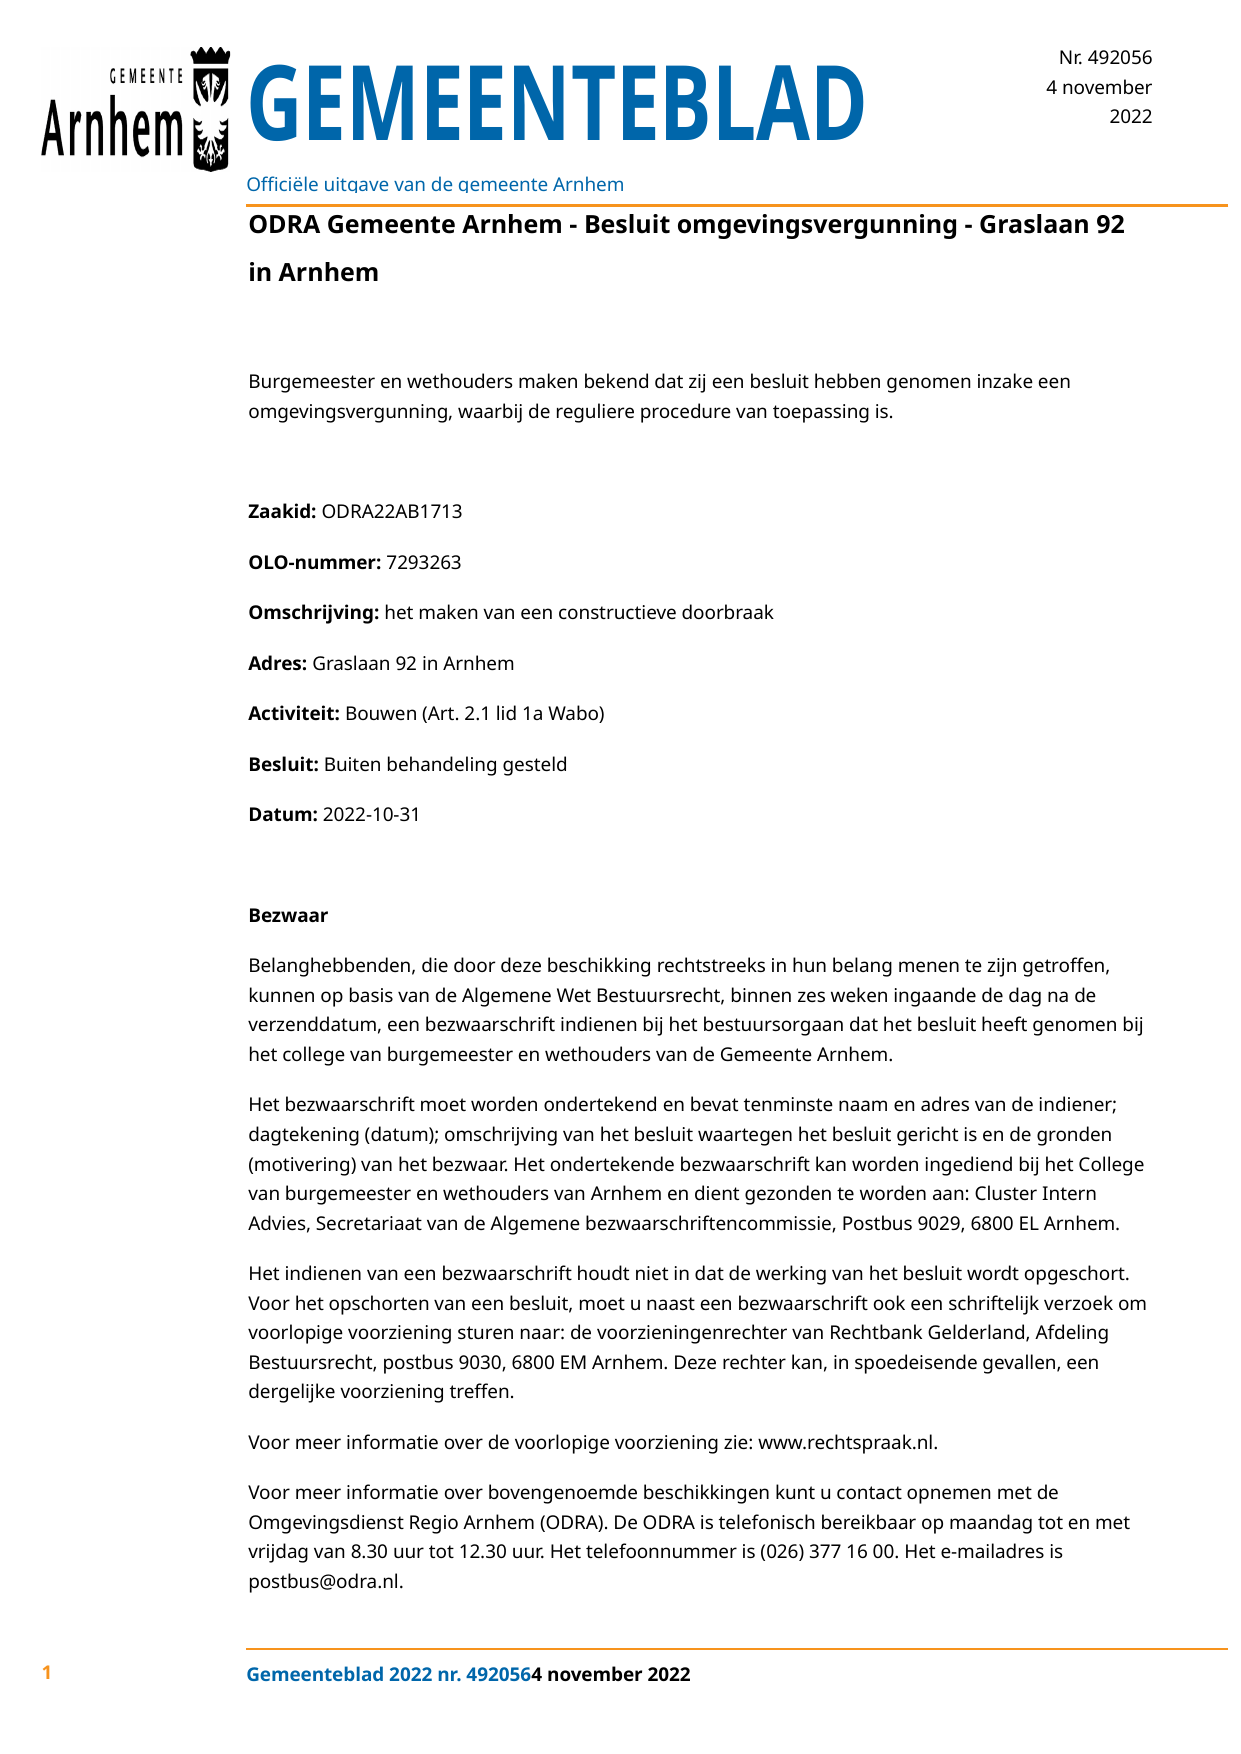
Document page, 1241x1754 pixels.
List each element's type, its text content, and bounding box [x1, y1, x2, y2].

text Het bezwaarschrift moet worden ondertekend en bevat tenminste naam en adres van de indiener; dagtekening (datum); omschrijving van het besluit waartegen het besluit gericht is en de gronden (motivering) van het bezwaar. Het ondertekende bezwaarschrift kan worden ingediend bij het College van burgemeester en wethouders van Arnhem en dient gezonden te worden aan: Cluster Intern Advies, Secretariaat van de Algemene bezwaarschriftencommissie, Postbus 9029, 6800 EL Arnhem. [248, 1092, 1152, 1236]
text Belanghebbenden, die door deze beschikking rechtstreeks in hun belang menen te zijn getroffen, kunnen op basis van de Algemene Wet Bestuursrecht, binnen zes weken ingaande de dag na de verzenddatum, een bezwaarschrift indienen bij het bestuursorgaan dat het besluit heeft genomen bij het college van burgemeester en wethouders van de Gemeente Arnhem. [248, 952, 1152, 1067]
text OLO-nummer: 7293263 [248, 549, 1152, 575]
text Bezwaar [248, 902, 1152, 928]
text Burgemeester en wethouders maken bekend dat zij een besluit hebben genomen inzake een omgevingsvergunning, waarbij de reguliere procedure van toepassing is. [248, 368, 1152, 424]
text Omschrijving: het maken van een constructieve doorbraak [248, 599, 1152, 625]
text Besluit: Buiten behandeling gesteld [248, 751, 1152, 777]
text Adres: Graslaan 92 in Arnhem [248, 650, 1152, 676]
text Zaakid: ODRA22AB1713 [248, 499, 1152, 524]
text Voor meer informatie over de voorlopige voorziening zie: www.rechtspraak.nl. [248, 1429, 1152, 1455]
text ODRA Gemeente Arnhem - Besluit omgevingsvergunning - Graslaan 92 in Arnhem [248, 207, 1152, 288]
text Activiteit: Bouwen (Art. 2.1 lid 1a Wabo) [248, 700, 1152, 726]
picture [41, 47, 231, 172]
text Het indienen van een bezwaarschrift houdt niet in dat de werking van het besluit wordt opgeschort. Voor het opschorten van een besluit, moet u naast een bezwaarschrift ook een schriftelijk verzoek om voorlopige voorziening sturen naar: de voorzieningenrechter van Rechtbank Gelderland, Afdeling Bestuursrecht, postbus 9030, 6800 EM Arnhem. Deze rechter kan, in spoedeisende gevallen, een dergelijke voorziening treffen. [248, 1260, 1152, 1404]
text Voor meer informatie over bovengenoemde beschikkingen kunt u contact opnemen met de Omgevingsdienst Regio Arnhem (ODRA). De ODRA is telefonisch bereikbaar op maandag tot en met vrijdag van 8.30 uur tot 12.30 uur. Het telefoonnummer is (026) 377 16 00. Het e-mailadres is postbus@odra.nl. [248, 1479, 1152, 1594]
text Datum: 2022-10-31 [248, 801, 1152, 827]
